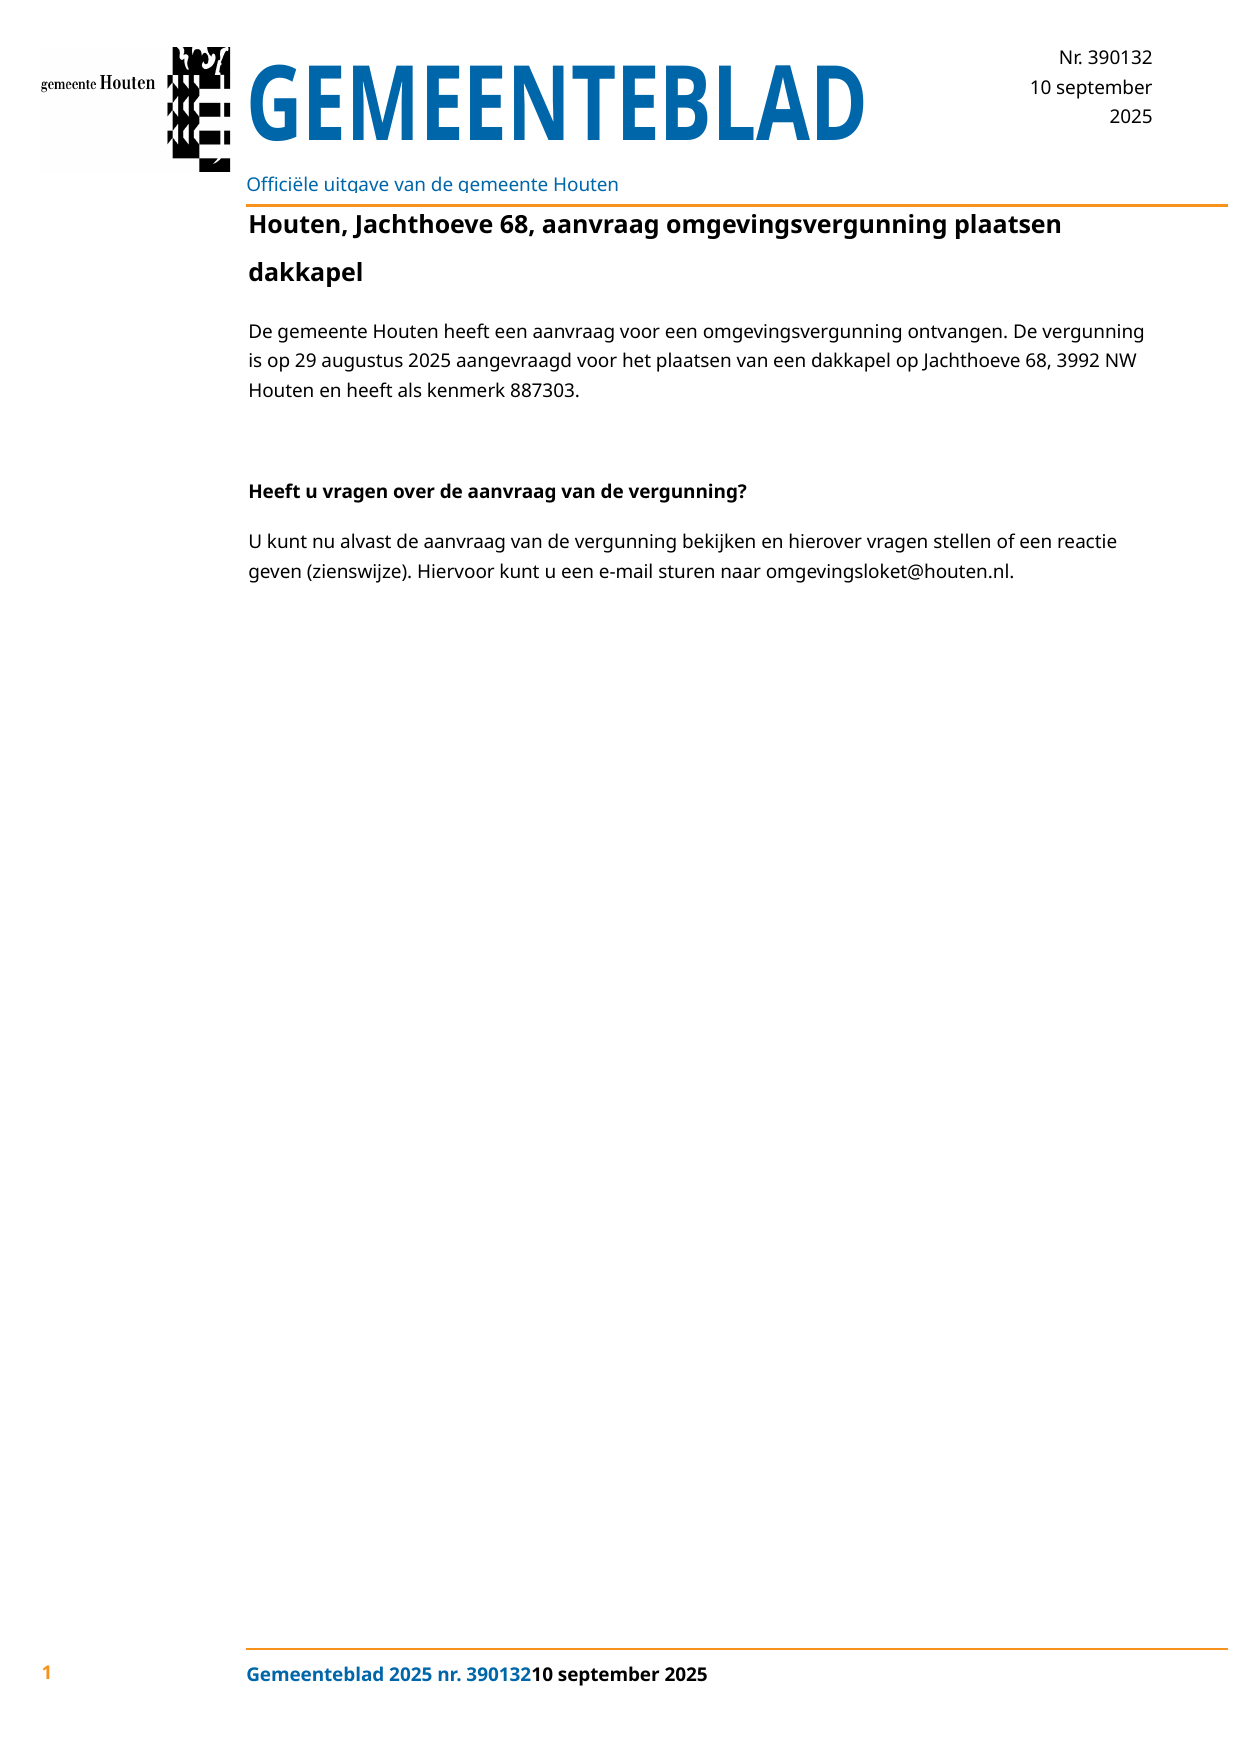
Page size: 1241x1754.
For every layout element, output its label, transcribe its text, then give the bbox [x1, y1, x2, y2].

picture [41, 47, 231, 172]
text Heeft u vragen over de aanvraag van de vergunning? [248, 478, 1152, 504]
text U kunt nu alvast de aanvraag van de vergunning bekijken en hierover vragen stellen of een reactie geven (zienswijze). Hiervoor kunt u een e-mail sturen naar omgevingsloket@houten.nl. [248, 528, 1152, 584]
text De gemeente Houten heeft een aanvraag voor een omgevingsvergunning ontvangen. De vergunning is op 29 augustus 2025 aangevraagd voor het plaatsen van een dakkapel op Jachthoeve 68, 3992 NW Houten en heeft als kenmerk 887303. [248, 318, 1152, 403]
text Houten, Jachthoeve 68, aanvraag omgevingsvergunning plaatsen dakkapel [248, 207, 1152, 288]
